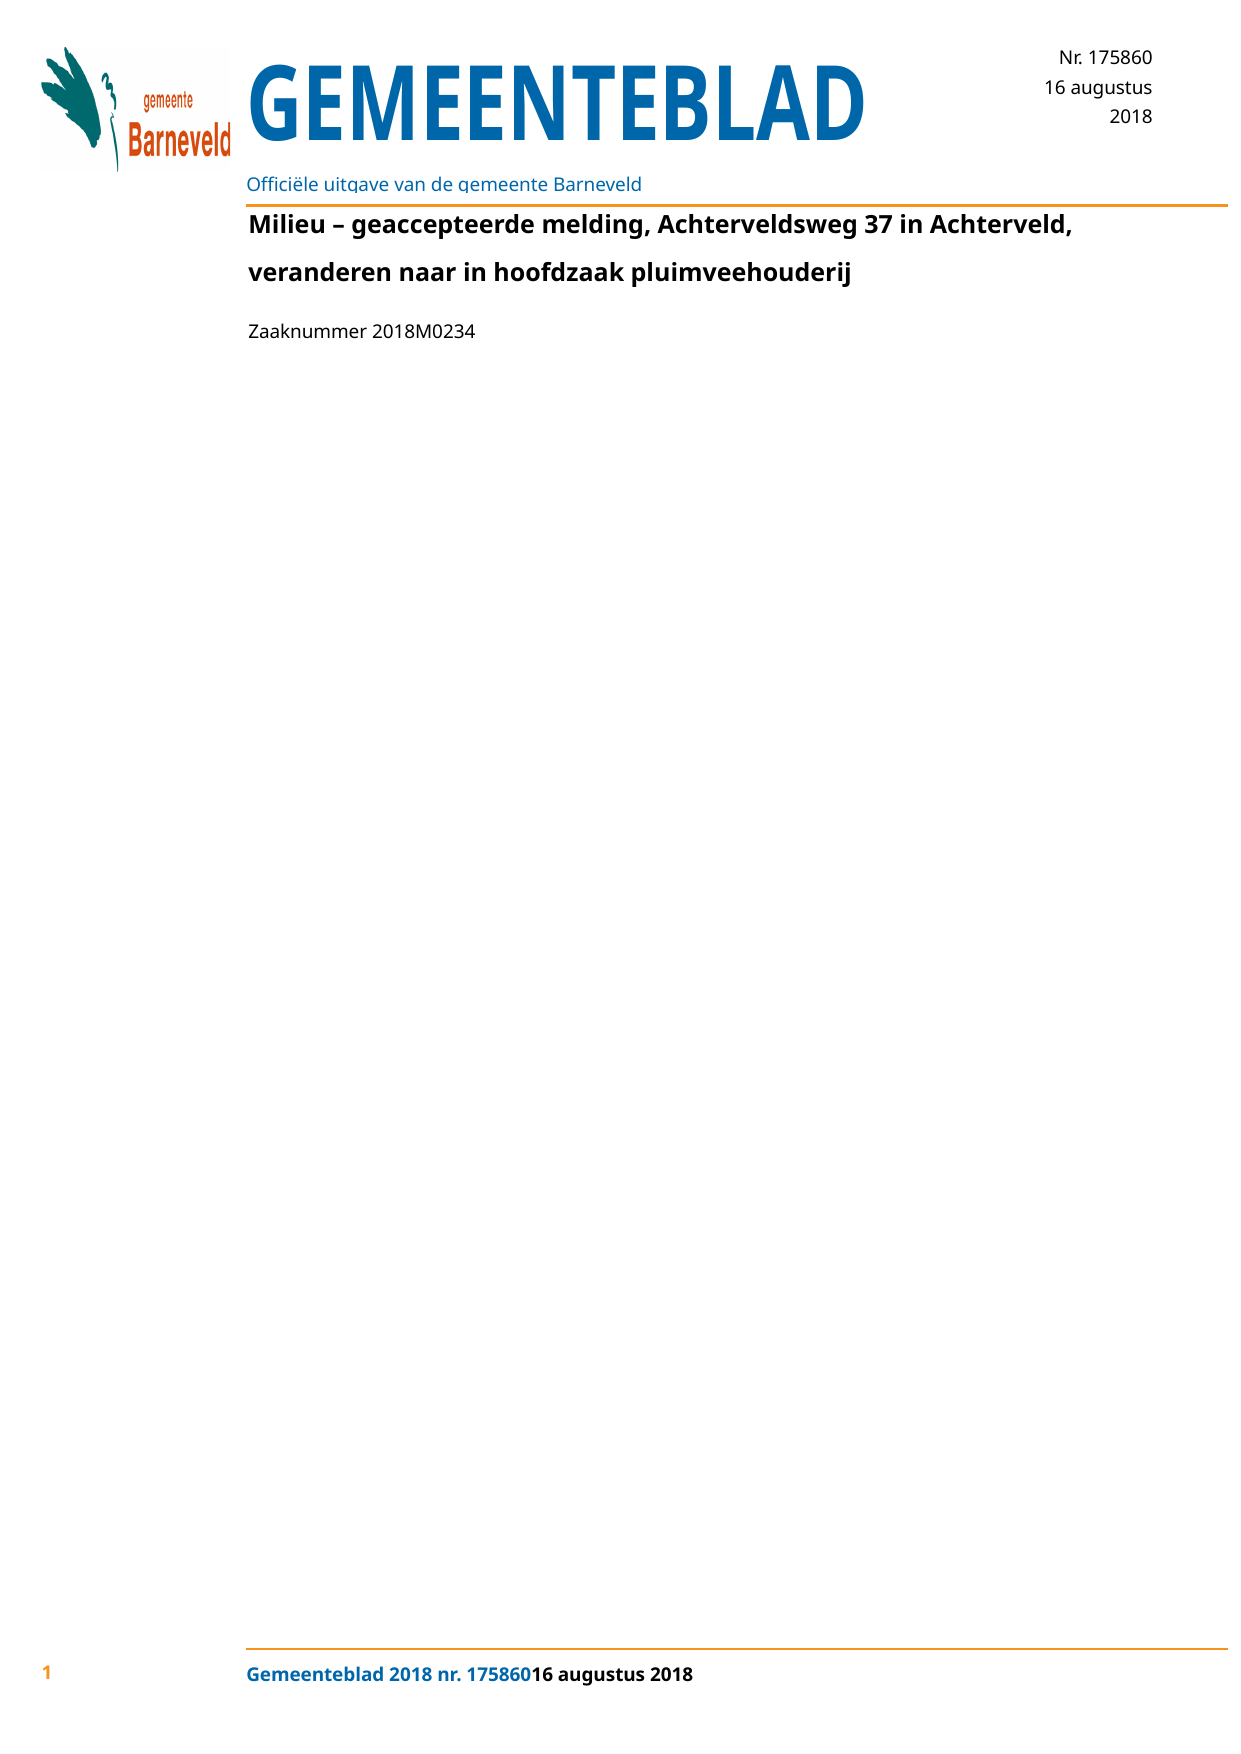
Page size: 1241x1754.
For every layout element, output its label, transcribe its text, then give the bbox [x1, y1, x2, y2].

text Zaaknummer 2018M0234 [248, 318, 1152, 344]
picture [41, 47, 231, 172]
text Milieu – geaccepteerde melding, Achterveldsweg 37 in Achterveld, veranderen naar in hoofdzaak pluimveehouderij [248, 207, 1152, 288]
